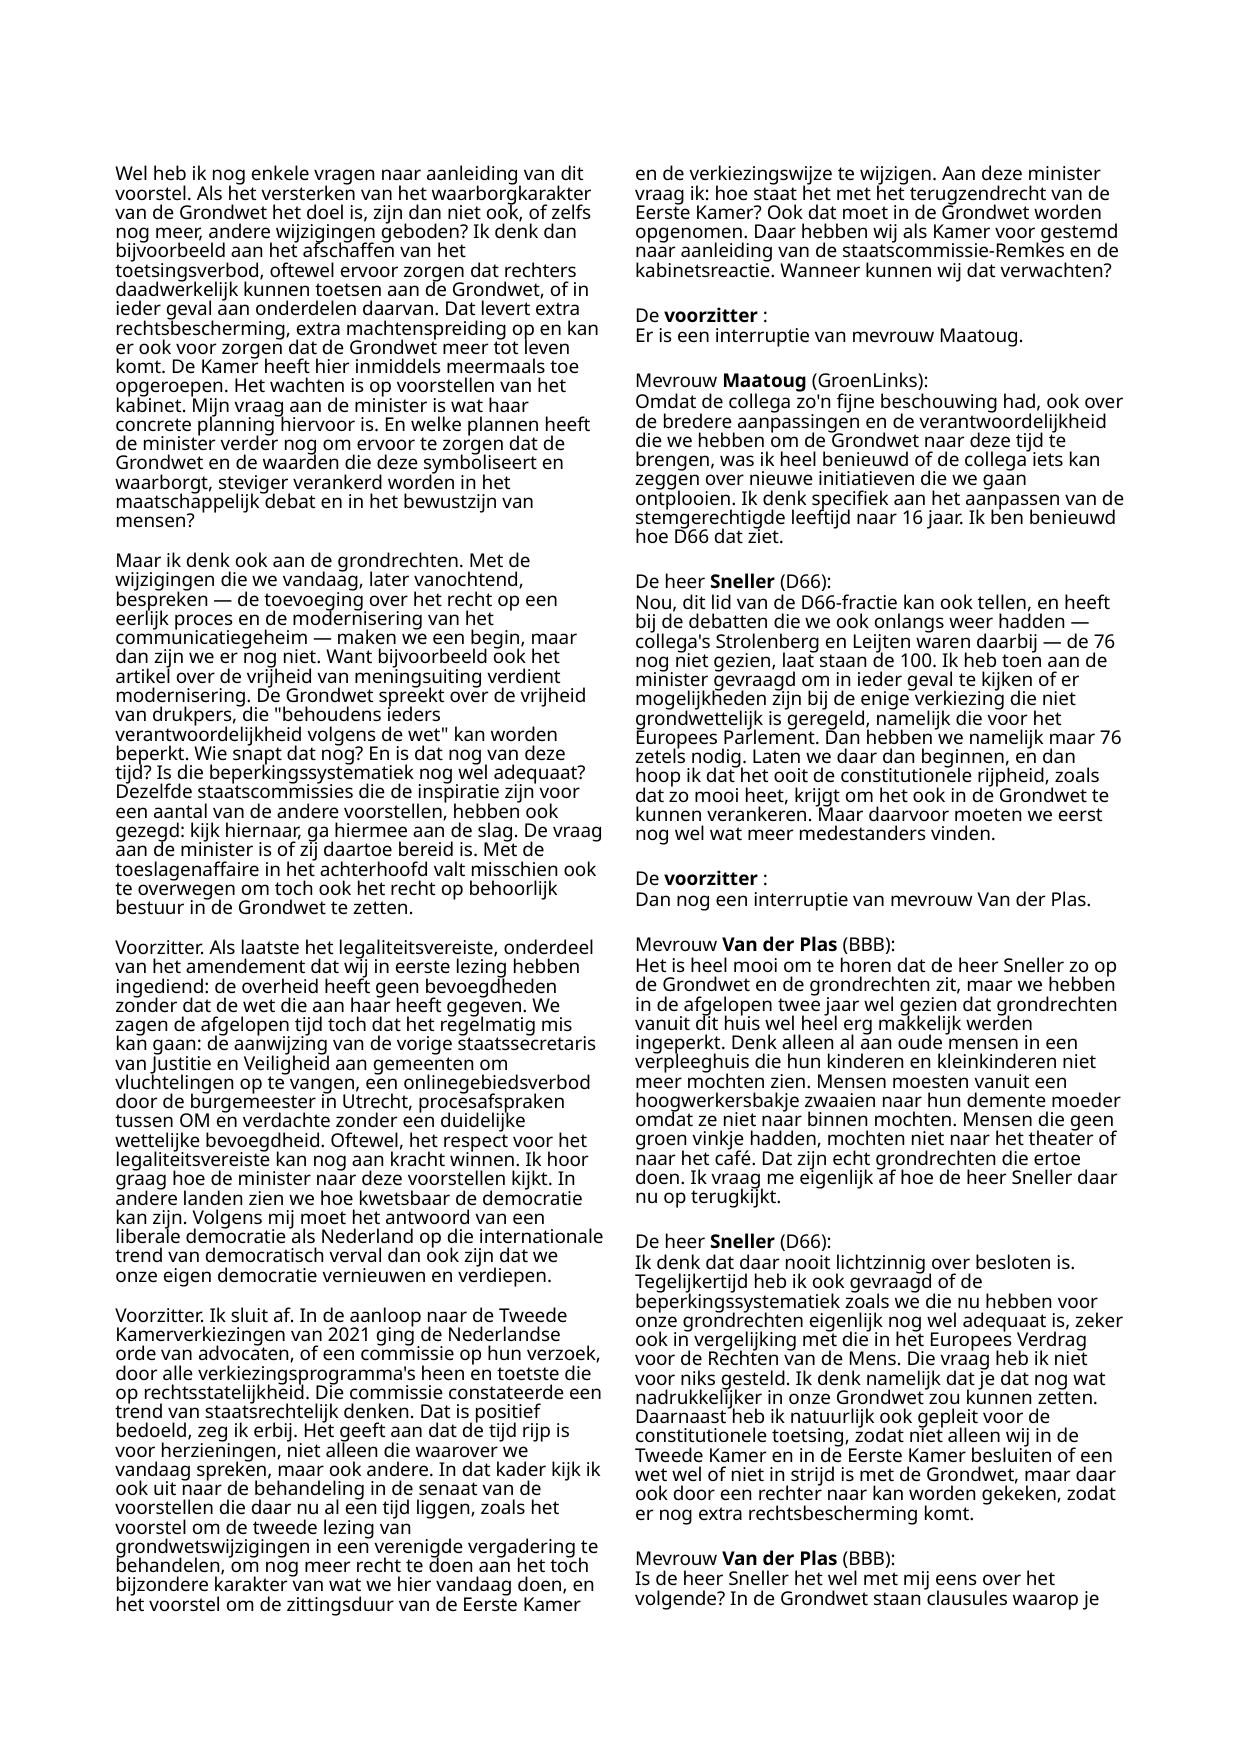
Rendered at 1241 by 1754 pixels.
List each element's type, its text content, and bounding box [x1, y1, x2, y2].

text Er is een interruptie van mevrouw Maatoug. [635, 327, 1125, 347]
text De heer Sneller (D66): [635, 568, 1125, 594]
text Mevrouw Maatoug (GroenLinks): [635, 368, 1125, 393]
text Voorzitter. Als laatste het legaliteitsvereiste, onderdeel van het amendement dat wij in eerste lezing hebben ingediend: de overheid heeft geen bevoegdheden zonder dat de wet die aan haar heeft gegeven. We zagen de afgelopen tijd toch dat het regelmatig mis kan gaan: de aanwijzing van de vorige staatssecretaris van Justitie en Veiligheid aan gemeenten om vluchtelingen op te vangen, een onlinegebiedsverbod door de burgemeester in Utrecht, procesafspraken tussen OM en verdachte zonder een duidelijke wettelijke bevoegdheid. Oftewel, het respect voor het legaliteitsvereiste kan nog aan kracht winnen. Ik hoor graag hoe de minister naar deze voorstellen kijkt. In andere landen zien we hoe kwetsbaar de democratie kan zijn. Volgens mij moet het antwoord van een liberale democratie als Nederland op die internationale trend van democratisch verval dan ook zijn dat we onze eigen democratie vernieuwen en verdiepen. [115, 939, 605, 1286]
text Mevrouw Van der Plas (BBB): [635, 1545, 1125, 1570]
text Wel heb ik nog enkele vragen naar aanleiding van dit voorstel. Als het versterken van het waarborgkarakter van de Grondwet het doel is, zijn dan niet ook, of zelfs nog meer, andere wijzigingen geboden? Ik denk dan bijvoorbeeld aan het afschaffen van het toetsingsverbod, oftewel ervoor zorgen dat rechters daadwerkelijk kunnen toetsen aan de Grondwet, of in ieder geval aan onderdelen daarvan. Dat levert extra rechtsbescherming, extra machtenspreiding op en kan er ook voor zorgen dat de Grondwet meer tot leven komt. De Kamer heeft hier inmiddels meermaals toe opgeroepen. Het wachten is op voorstellen van het kabinet. Mijn vraag aan de minister is wat haar concrete planning hiervoor is. En welke plannen heeft de minister verder nog om ervoor te zorgen dat de Grondwet en de waarden die deze symboliseert en waarborgt, steviger verankerd worden in het maatschappelijk debat en in het bewustzijn van mensen? [115, 165, 605, 531]
text Het is heel mooi om te horen dat de heer Sneller zo op de Grondwet en de grondrechten zit, maar we hebben in de afgelopen twee jaar wel gezien dat grondrechten vanuit dit huis wel heel erg makkelijk werden ingeperkt. Denk alleen al aan oude mensen in een verpleeghuis die hun kinderen en kleinkinderen niet meer mochten zien. Mensen moesten vanuit een hoogwerkersbakje zwaaien naar hun demente moeder omdat ze niet naar binnen mochten. Mensen die geen groen vinkje hadden, mochten niet naar het theater of naar het café. Dat zijn echt grondrechten die ertoe doen. Ik vraag me eigenlijk af hoe de heer Sneller daar nu op terugkijkt. [635, 957, 1125, 1207]
text Nou, dit lid van de D66-fractie kan ook tellen, en heeft bij de debatten die we ook onlangs weer hadden — collega's Strolenberg en Leijten waren daarbij — de 76 nog niet gezien, laat staan de 100. Ik heb toen aan de minister gevraagd om in ieder geval te kijken of er mogelijkheden zijn bij de enige verkiezing die niet grondwettelijk is geregeld, namelijk die voor het Europees Parlement. Dan hebben we namelijk maar 76 zetels nodig. Laten we daar dan beginnen, en dan hoop ik dat het ooit de constitutionele rijpheid, zoals dat zo mooi heet, krijgt om het ook in de Grondwet te kunnen verankeren. Maar daarvoor moeten we eerst nog wel wat meer medestanders vinden. [635, 594, 1125, 844]
text Is de heer Sneller het wel met mij eens over het volgende? In de Grondwet staan clausules waarop je [635, 1570, 1125, 1609]
text Mevrouw Van der Plas (BBB): [635, 931, 1125, 957]
text De voorzitter : [635, 302, 1125, 327]
text Dan nog een interruptie van mevrouw Van der Plas. [635, 891, 1125, 910]
text Ik denk dat daar nooit lichtzinnig over besloten is. Tegelijkertijd heb ik ook gevraagd of de beperkingssystematiek zoals we die nu hebben voor onze grondrechten eigenlijk nog wel adequaat is, zeker ook in vergelijking met die in het Europees Verdrag voor de Rechten van de Mens. Die vraag heb ik niet voor niks gesteld. Ik denk namelijk dat je dat nog wat nadrukkelijker in onze Grondwet zou kunnen zetten. Daarnaast heb ik natuurlijk ook gepleit voor de constitutionele toetsing, zodat niet alleen wij in de Tweede Kamer en in de Eerste Kamer besluiten of een wet wel of niet in strijd is met de Grondwet, maar daar ook door een rechter naar kan worden gekeken, zodat er nog extra rechtsbescherming komt. [635, 1254, 1125, 1524]
text Maar ik denk ook aan de grondrechten. Met de wijzigingen die we vandaag, later vanochtend, bespreken — de toevoeging over het recht op een eerlijk proces en de modernisering van het communicatiegeheim — maken we een begin, maar dan zijn we er nog niet. Want bijvoorbeeld ook het artikel over de vrijheid van meningsuiting verdient modernisering. De Grondwet spreekt over de vrijheid van drukpers, die "behoudens ieders verantwoordelijkheid volgens de wet" kan worden beperkt. Wie snapt dat nog? En is dat nog van deze tijd? Is die beperkingssystematiek nog wel adequaat? Dezelfde staatscommissies die de inspiratie zijn voor een aantal van de andere voorstellen, hebben ook gezegd: kijk hiernaar, ga hiermee aan de slag. De vraag aan de minister is of zij daartoe bereid is. Met de toeslagenaffaire in het achterhoofd valt misschien ook te overwegen om toch ook het recht op behoorlijk bestuur in de Grondwet te zetten. [115, 552, 605, 918]
text Voorzitter. Ik sluit af. In de aanloop naar de Tweede Kamerverkiezingen van 2021 ging de Nederlandse orde van advocaten, of een commissie op hun verzoek, door alle verkiezingsprogramma's heen en toetste die op rechtsstatelijkheid. Die commissie constateerde een trend van staatsrechtelijk denken. Dat is positief bedoeld, zeg ik erbij. Het geeft aan dat de tijd rijp is voor herzieningen, niet alleen die waarover we vandaag spreken, maar ook andere. In dat kader kijk ik ook uit naar de behandeling in de senaat van de voorstellen die daar nu al een tijd liggen, zoals het voorstel om de tweede lezing van grondwetswijzigingen in een verenigde vergadering te behandelen, om nog meer recht te doen aan het toch bijzondere karakter van wat we hier vandaag doen, en het voorstel om de zittingsduur van de Eerste Kamer [115, 1307, 605, 1615]
text De heer Sneller (D66): [635, 1228, 1125, 1254]
text De voorzitter : [635, 865, 1125, 891]
text en de verkiezingswijze te wijzigen. Aan deze minister vraag ik: hoe staat het met het terugzendrecht van de Eerste Kamer? Ook dat moet in de Grondwet worden opgenomen. Daar hebben wij als Kamer voor gestemd naar aanleiding van de staatscommissie-Remkes en de kabinetsreactie. Wanneer kunnen wij dat verwachten? [635, 165, 1125, 281]
text Omdat de collega zo'n fijne beschouwing had, ook over de bredere aanpassingen en de verantwoordelijkheid die we hebben om de Grondwet naar deze tijd te brengen, was ik heel benieuwd of de collega iets kan zeggen over nieuwe initiatieven die we gaan ontplooien. Ik denk specifiek aan het aanpassen van de stemgerechtigde leeftijd naar 16 jaar. Ik ben benieuwd hoe D66 dat ziet. [635, 393, 1125, 547]
